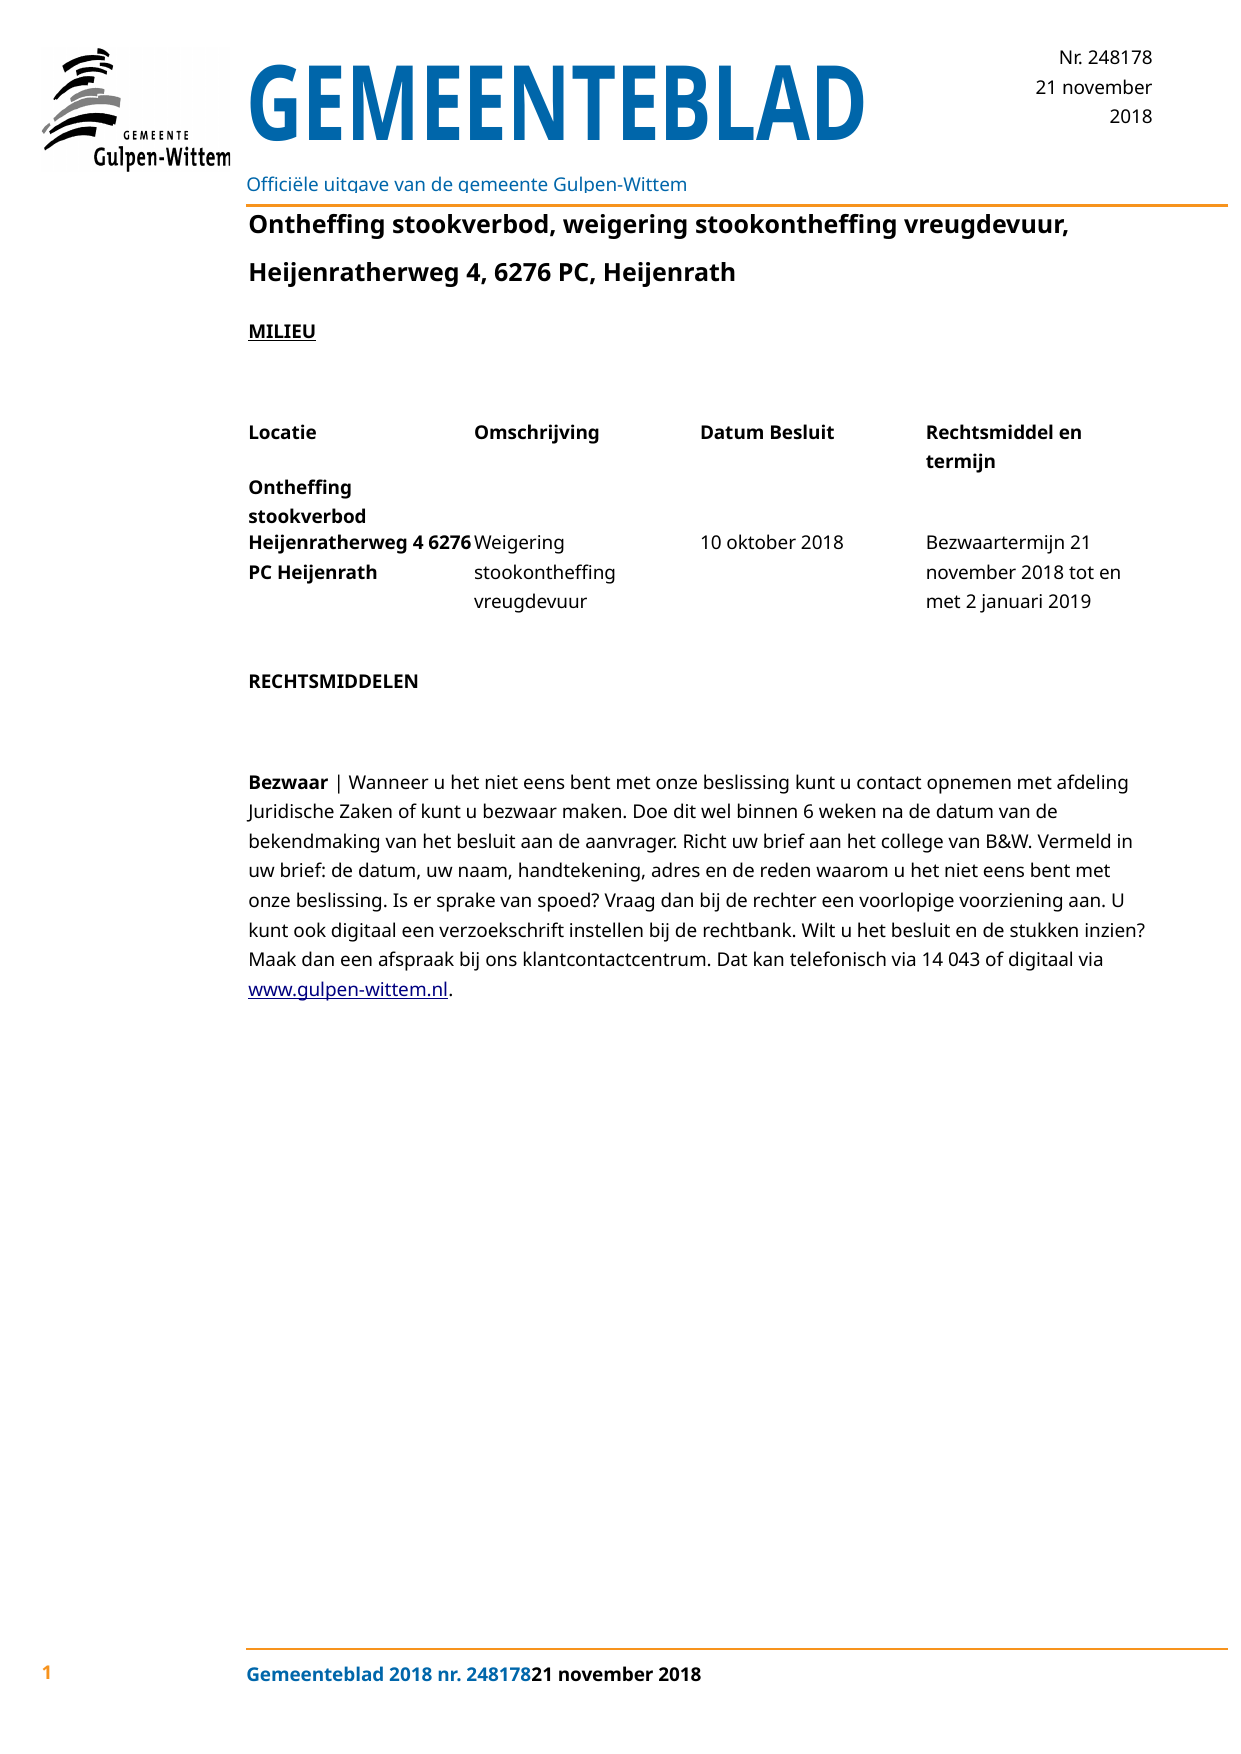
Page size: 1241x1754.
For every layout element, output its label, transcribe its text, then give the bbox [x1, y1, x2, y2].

table_header Rechtsmiddel en termijn [926, 419, 1152, 474]
table_header Omschrijving [474, 419, 700, 474]
table_cell [474, 474, 700, 529]
table_cell Heijenratherweg 4 6276 PC Heijenrath [248, 530, 474, 614]
text MILIEU [248, 318, 1152, 344]
table_cell [700, 474, 926, 529]
table_header Datum Besluit [700, 419, 926, 474]
table_cell [926, 474, 1152, 529]
table_cell 10 oktober 2018 [700, 530, 926, 614]
text Bezwaar | Wanneer u het niet eens bent met onze beslissing kunt u contact opnemen met afdeling Juridische Zaken of kunt u bezwaar maken. Doe dit wel binnen 6 weken na de datum van de bekendmaking van het besluit aan de aanvrager. Richt uw brief aan het college van B&W. Vermeld in uw brief: de datum, uw naam, handtekening, adres en de reden waarom u het niet eens bent met onze beslissing. Is er sprake van spoed? Vraag dan bij de rechter een voorlopige voorziening aan. U kunt ook digitaal een verzoekschrift instellen bij de rechtbank. Wilt u het besluit en de stukken inzien? Maak dan een afspraak bij ons klantcontactcentrum. Dat kan telefonisch via 14 043 of digitaal via www.gulpen-wittem.nl. [248, 769, 1152, 1002]
table_cell Ontheffing stookverbod [248, 474, 474, 529]
table_cell Weigering stookontheffing vreugdevuur [474, 530, 700, 614]
picture [41, 47, 231, 172]
table_header Locatie [248, 419, 474, 474]
text RECHTSMIDDELEN [248, 668, 1152, 694]
text Ontheffing stookverbod, weigering stookontheffing vreugdevuur, Heijenratherweg 4, 6276 PC, Heijenrath [248, 207, 1152, 288]
table_cell Bezwaartermijn 21 november 2018 tot en met 2 januari 2019 [926, 530, 1152, 614]
